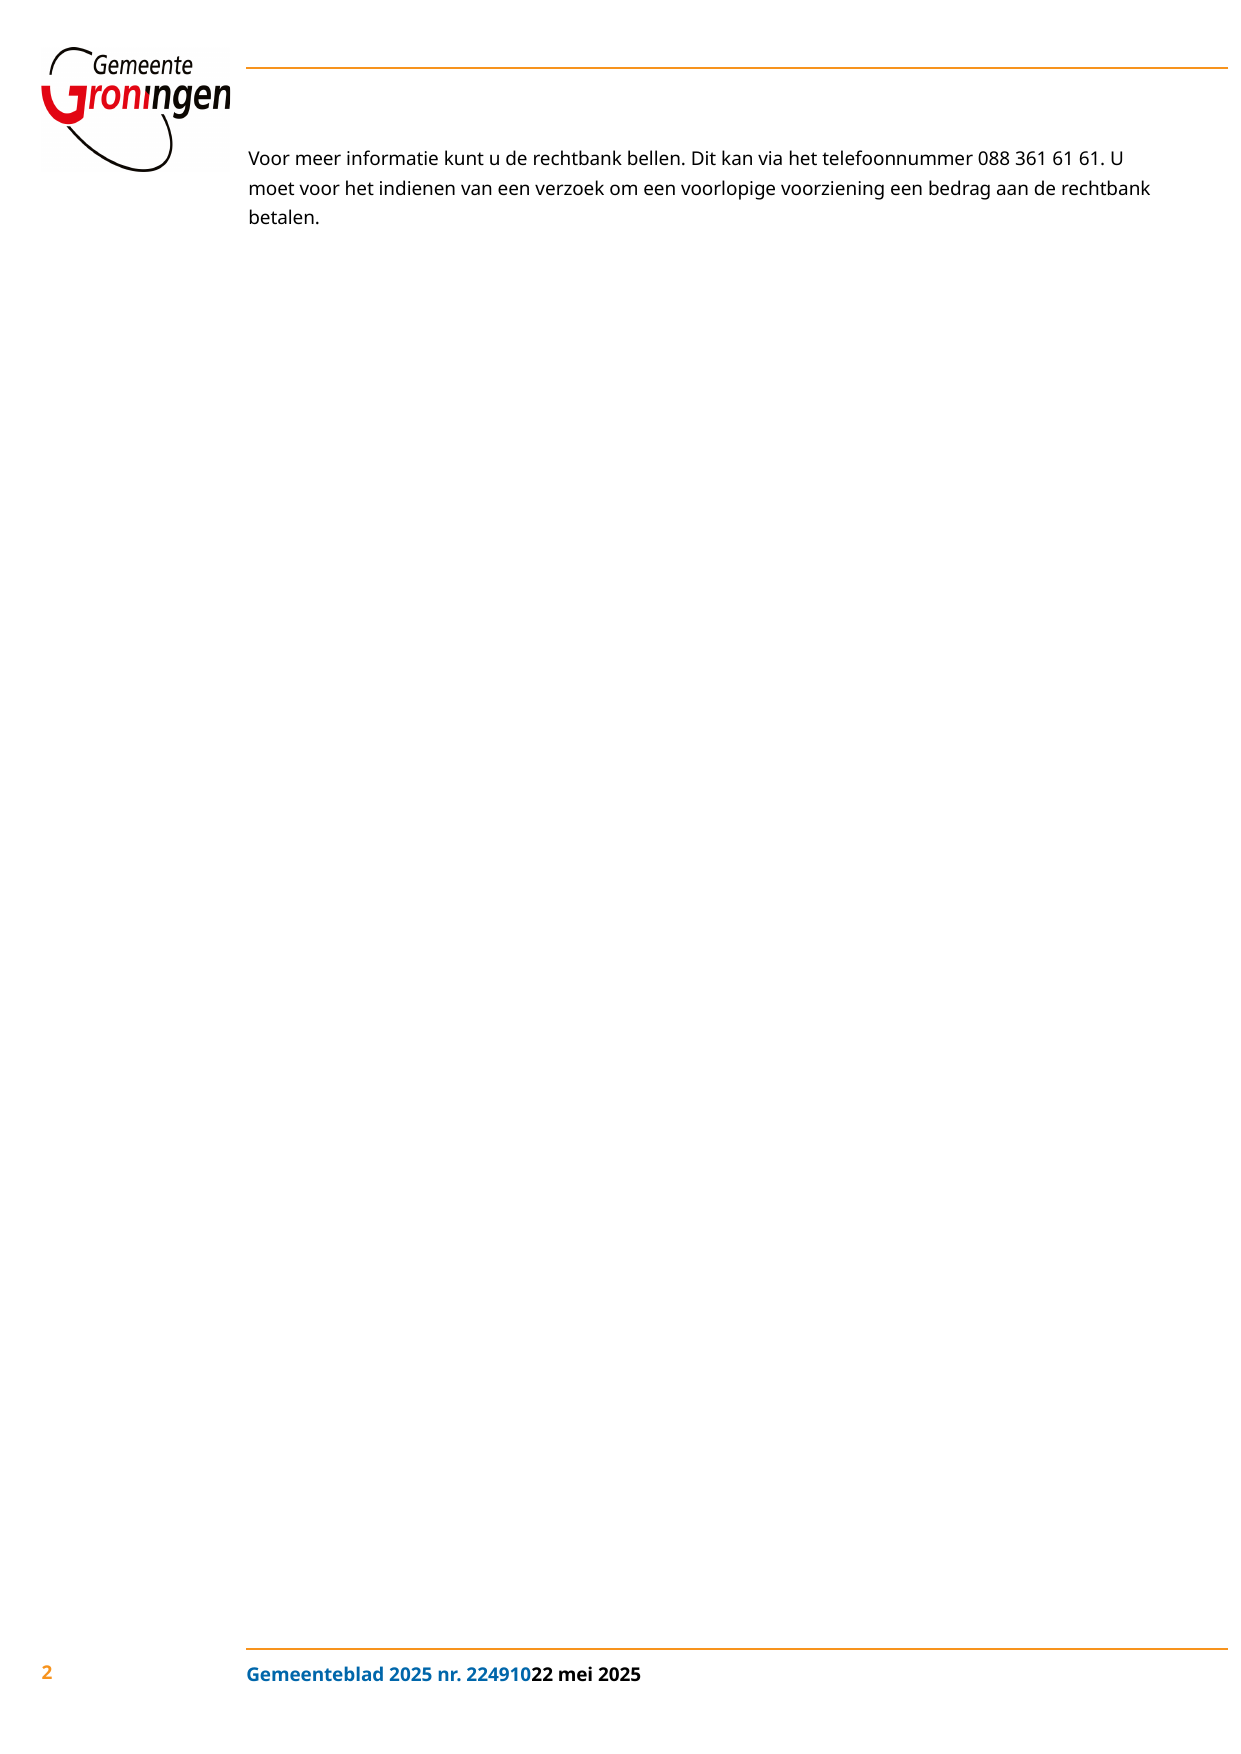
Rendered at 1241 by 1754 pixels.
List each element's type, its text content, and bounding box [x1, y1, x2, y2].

text Voor meer informatie kunt u de rechtbank bellen. Dit kan via het telefoonnummer 088 361 61 61. U moet voor het indienen van een verzoek om een voorlopige voorziening een bedrag aan de rechtbank betalen. [248, 145, 1152, 230]
picture [41, 47, 231, 172]
